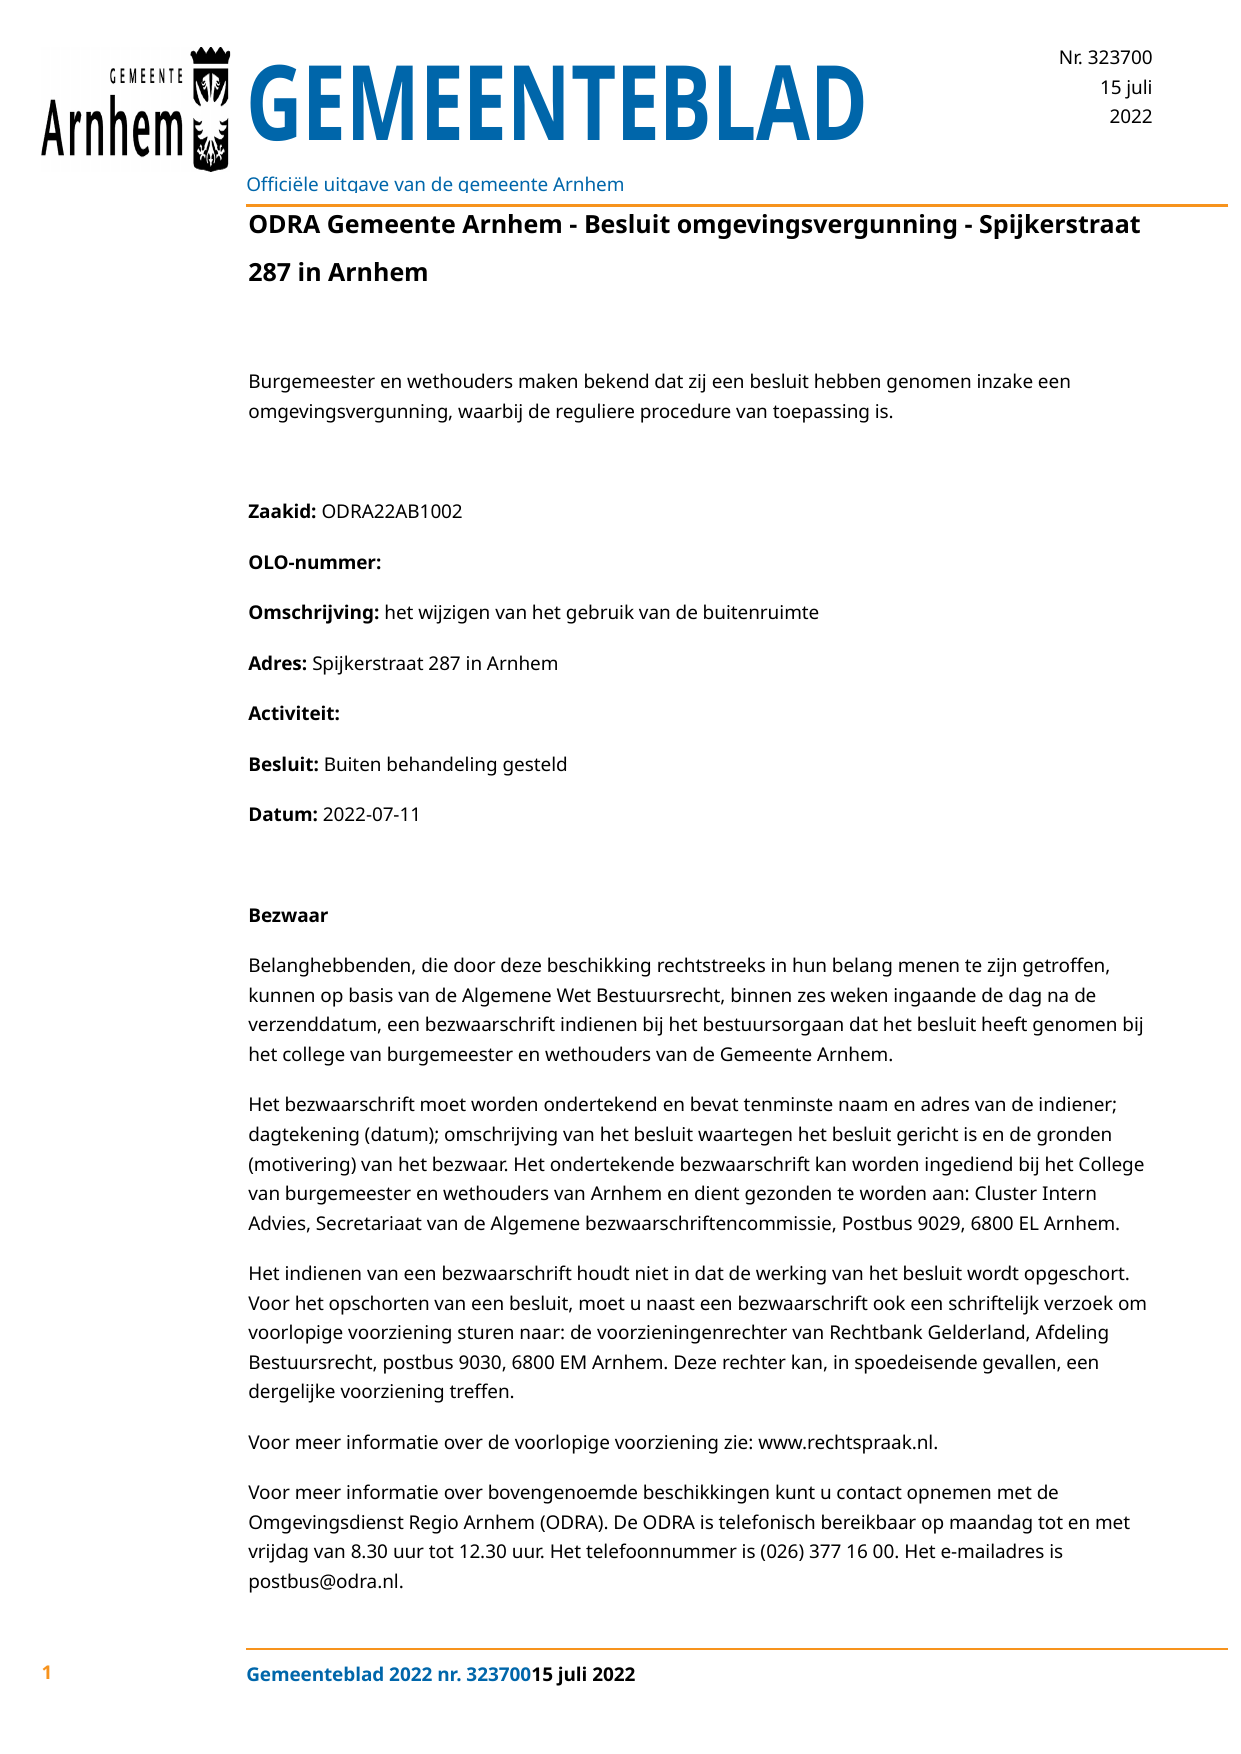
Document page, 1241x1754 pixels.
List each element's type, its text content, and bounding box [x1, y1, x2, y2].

text Besluit: Buiten behandeling gesteld [248, 751, 1152, 777]
text Voor meer informatie over de voorlopige voorziening zie: www.rechtspraak.nl. [248, 1429, 1152, 1455]
text Activiteit: [248, 700, 1152, 726]
text Het indienen van een bezwaarschrift houdt niet in dat de werking van het besluit wordt opgeschort. Voor het opschorten van een besluit, moet u naast een bezwaarschrift ook een schriftelijk verzoek om voorlopige voorziening sturen naar: de voorzieningenrechter van Rechtbank Gelderland, Afdeling Bestuursrecht, postbus 9030, 6800 EM Arnhem. Deze rechter kan, in spoedeisende gevallen, een dergelijke voorziening treffen. [248, 1260, 1152, 1404]
text Datum: 2022-07-11 [248, 801, 1152, 827]
text Bezwaar [248, 902, 1152, 928]
text OLO-nummer: [248, 549, 1152, 575]
text Zaakid: ODRA22AB1002 [248, 499, 1152, 524]
text Burgemeester en wethouders maken bekend dat zij een besluit hebben genomen inzake een omgevingsvergunning, waarbij de reguliere procedure van toepassing is. [248, 368, 1152, 424]
text Belanghebbenden, die door deze beschikking rechtstreeks in hun belang menen te zijn getroffen, kunnen op basis van de Algemene Wet Bestuursrecht, binnen zes weken ingaande de dag na de verzenddatum, een bezwaarschrift indienen bij het bestuursorgaan dat het besluit heeft genomen bij het college van burgemeester en wethouders van de Gemeente Arnhem. [248, 952, 1152, 1067]
text Omschrijving: het wijzigen van het gebruik van de buitenruimte [248, 599, 1152, 625]
text Voor meer informatie over bovengenoemde beschikkingen kunt u contact opnemen met de Omgevingsdienst Regio Arnhem (ODRA). De ODRA is telefonisch bereikbaar op maandag tot en met vrijdag van 8.30 uur tot 12.30 uur. Het telefoonnummer is (026) 377 16 00. Het e-mailadres is postbus@odra.nl. [248, 1479, 1152, 1594]
text Adres: Spijkerstraat 287 in Arnhem [248, 650, 1152, 676]
picture [41, 47, 231, 172]
text ODRA Gemeente Arnhem - Besluit omgevingsvergunning - Spijkerstraat 287 in Arnhem [248, 207, 1152, 288]
text Het bezwaarschrift moet worden ondertekend en bevat tenminste naam en adres van de indiener; dagtekening (datum); omschrijving van het besluit waartegen het besluit gericht is en de gronden (motivering) van het bezwaar. Het ondertekende bezwaarschrift kan worden ingediend bij het College van burgemeester en wethouders van Arnhem en dient gezonden te worden aan: Cluster Intern Advies, Secretariaat van de Algemene bezwaarschriftencommissie, Postbus 9029, 6800 EL Arnhem. [248, 1092, 1152, 1236]
